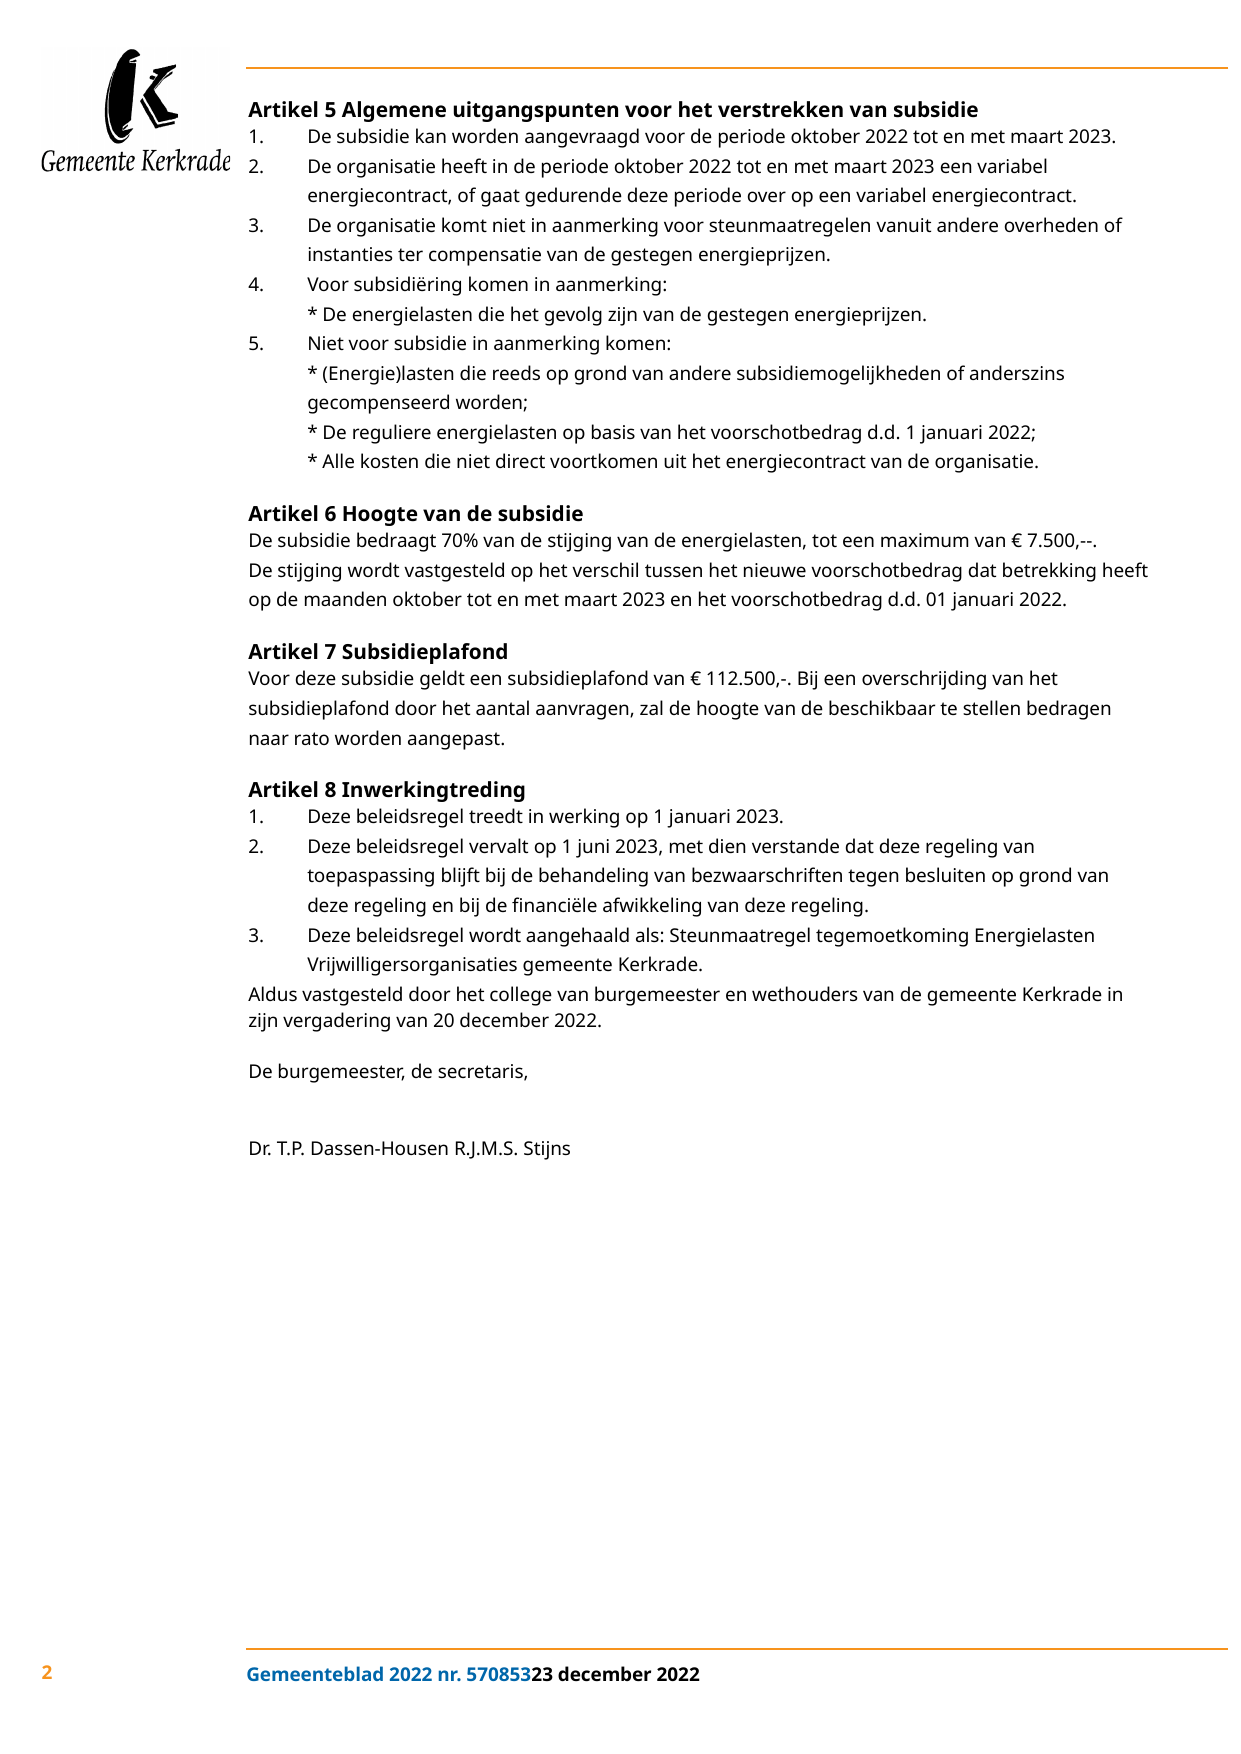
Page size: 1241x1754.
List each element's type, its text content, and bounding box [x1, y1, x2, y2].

text De stijging wordt vastgesteld op het verschil tussen het nieuwe voorschotbedrag dat betrekking heeft op de maanden oktober tot en met maart 2023 en het voorschotbedrag d.d. 01 januari 2022. [248, 557, 1152, 612]
text Artikel 8 Inwerkingtreding [248, 775, 1152, 803]
text Aldus vastgesteld door het college van burgemeester en wethouders van de gemeente Kerkrade in zijn vergadering van 20 december 2022. [248, 981, 1152, 1032]
list Niet voor subsidie in aanmerking komen: [248, 330, 1152, 356]
text Artikel 5 Algemene uitgangspunten voor het verstrekken van subsidie [248, 95, 1152, 123]
text De subsidie bedraagt 70% van de stijging van de energielasten, tot een maximum van € 7.500,--. [248, 527, 1152, 553]
list * De reguliere energielasten op basis van het voorschotbedrag d.d. 1 januari 2022; [248, 419, 1152, 445]
list * De energielasten die het gevolg zijn van de gestegen energieprijzen. [248, 301, 1152, 326]
text Voor deze subsidie geldt een subsidieplafond van € 112.500,-. Bij een overschrijding van het subsidieplafond door het aantal aanvragen, zal de hoogte van de beschikbaar te stellen bedragen naar rato worden aangepast. [248, 666, 1152, 750]
list De organisatie heeft in de periode oktober 2022 tot en met maart 2023 een variabel energiecontract, of gaat gedurende deze periode over op een variabel energiecontract. [248, 153, 1152, 208]
text De burgemeester, de secretaris, [248, 1058, 1152, 1084]
list Voor subsidiëring komen in aanmerking: [248, 271, 1152, 297]
list Deze beleidsregel treedt in werking op 1 januari 2023. [248, 803, 1152, 829]
text Artikel 7 Subsidieplafond [248, 637, 1152, 666]
list Deze beleidsregel wordt aangehaald als: Steunmaatregel tegemoetkoming Energielasten Vrijwilligersorganisaties gemeente Kerkrade. [248, 922, 1152, 977]
text Dr. T.P. Dassen-Housen R.J.M.S. Stijns [248, 1135, 1152, 1161]
list * (Energie)lasten die reeds op grond van andere subsidiemogelijkheden of anderszins gecompenseerd worden; [248, 360, 1152, 415]
picture [41, 47, 231, 172]
list * Alle kosten die niet direct voortkomen uit het energiecontract van de organisatie. [248, 449, 1152, 474]
list Deze beleidsregel vervalt op 1 juni 2023, met dien verstande dat deze regeling van toepaspassing blijft bij de behandeling van bezwaarschriften tegen besluiten op grond van deze regeling en bij de financiële afwikkeling van deze regeling. [248, 833, 1152, 918]
text Artikel 6 Hoogte van de subsidie [248, 499, 1152, 527]
list De subsidie kan worden aangevraagd voor de periode oktober 2022 tot en met maart 2023. [248, 123, 1152, 149]
list De organisatie komt niet in aanmerking voor steunmaatregelen vanuit andere overheden of instanties ter compensatie van de gestegen energieprijzen. [248, 212, 1152, 267]
